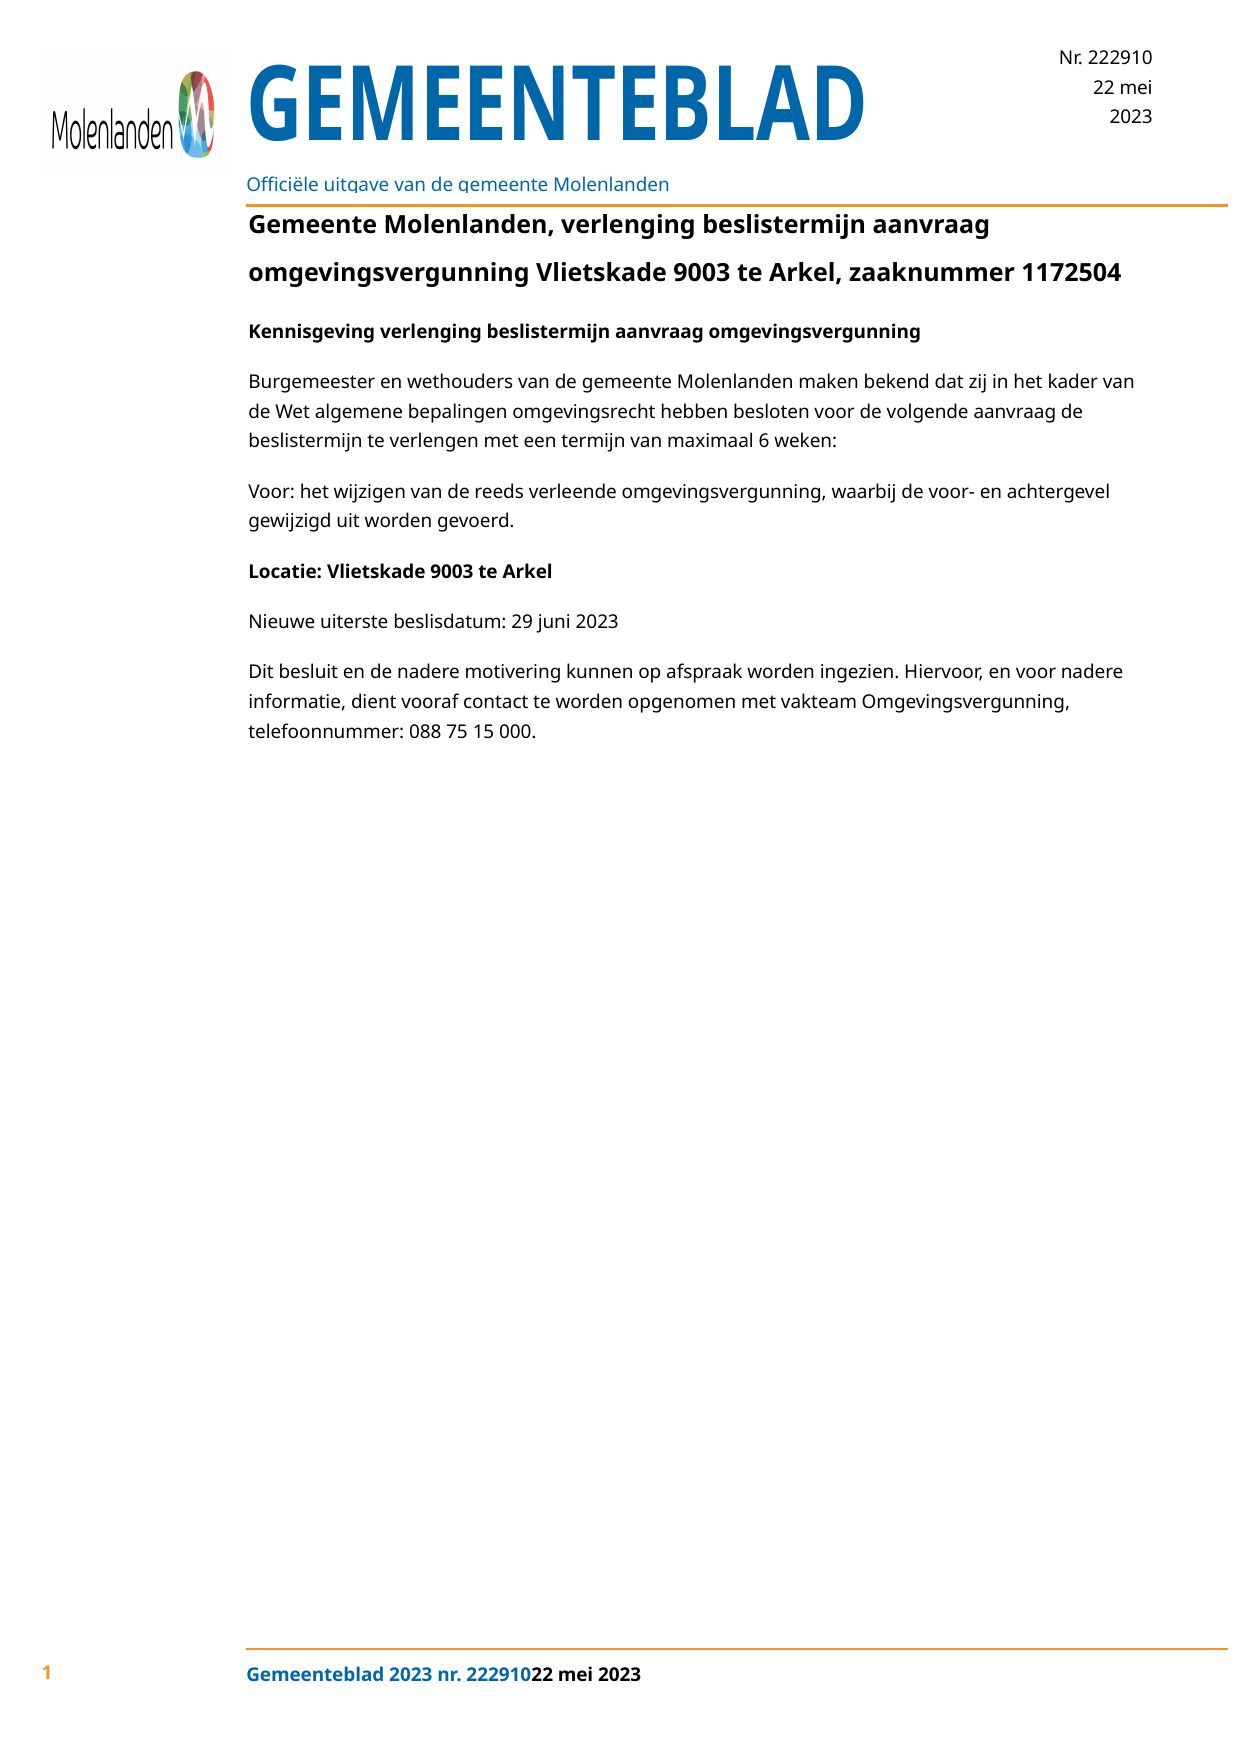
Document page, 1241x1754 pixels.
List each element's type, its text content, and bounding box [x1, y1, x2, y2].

text Dit besluit en de nadere motivering kunnen op afspraak worden ingezien. Hiervoor, en voor nadere informatie, dient vooraf contact te worden opgenomen met vakteam Omgevingsvergunning, telefoonnummer: 088 75 15 000. [248, 659, 1152, 744]
text Kennisgeving verlenging beslistermijn aanvraag omgevingsvergunning [248, 318, 1152, 344]
text Gemeente Molenlanden, verlenging beslistermijn aanvraag omgevingsvergunning Vlietskade 9003 te Arkel, zaaknummer 1172504 [248, 207, 1152, 288]
text Locatie: Vlietskade 9003 te Arkel [248, 558, 1152, 584]
text Voor: het wijzigen van de reeds verleende omgevingsvergunning, waarbij de voor- en achtergevel gewijzigd uit worden gevoerd. [248, 478, 1152, 533]
text Nieuwe uiterste beslisdatum: 29 juni 2023 [248, 608, 1152, 634]
picture [41, 47, 231, 172]
text Burgemeester en wethouders van de gemeente Molenlanden maken bekend dat zij in het kader van de Wet algemene bepalingen omgevingsrecht hebben besloten voor de volgende aanvraag de beslistermijn te verlengen met een termijn van maximaal 6 weken: [248, 368, 1152, 453]
